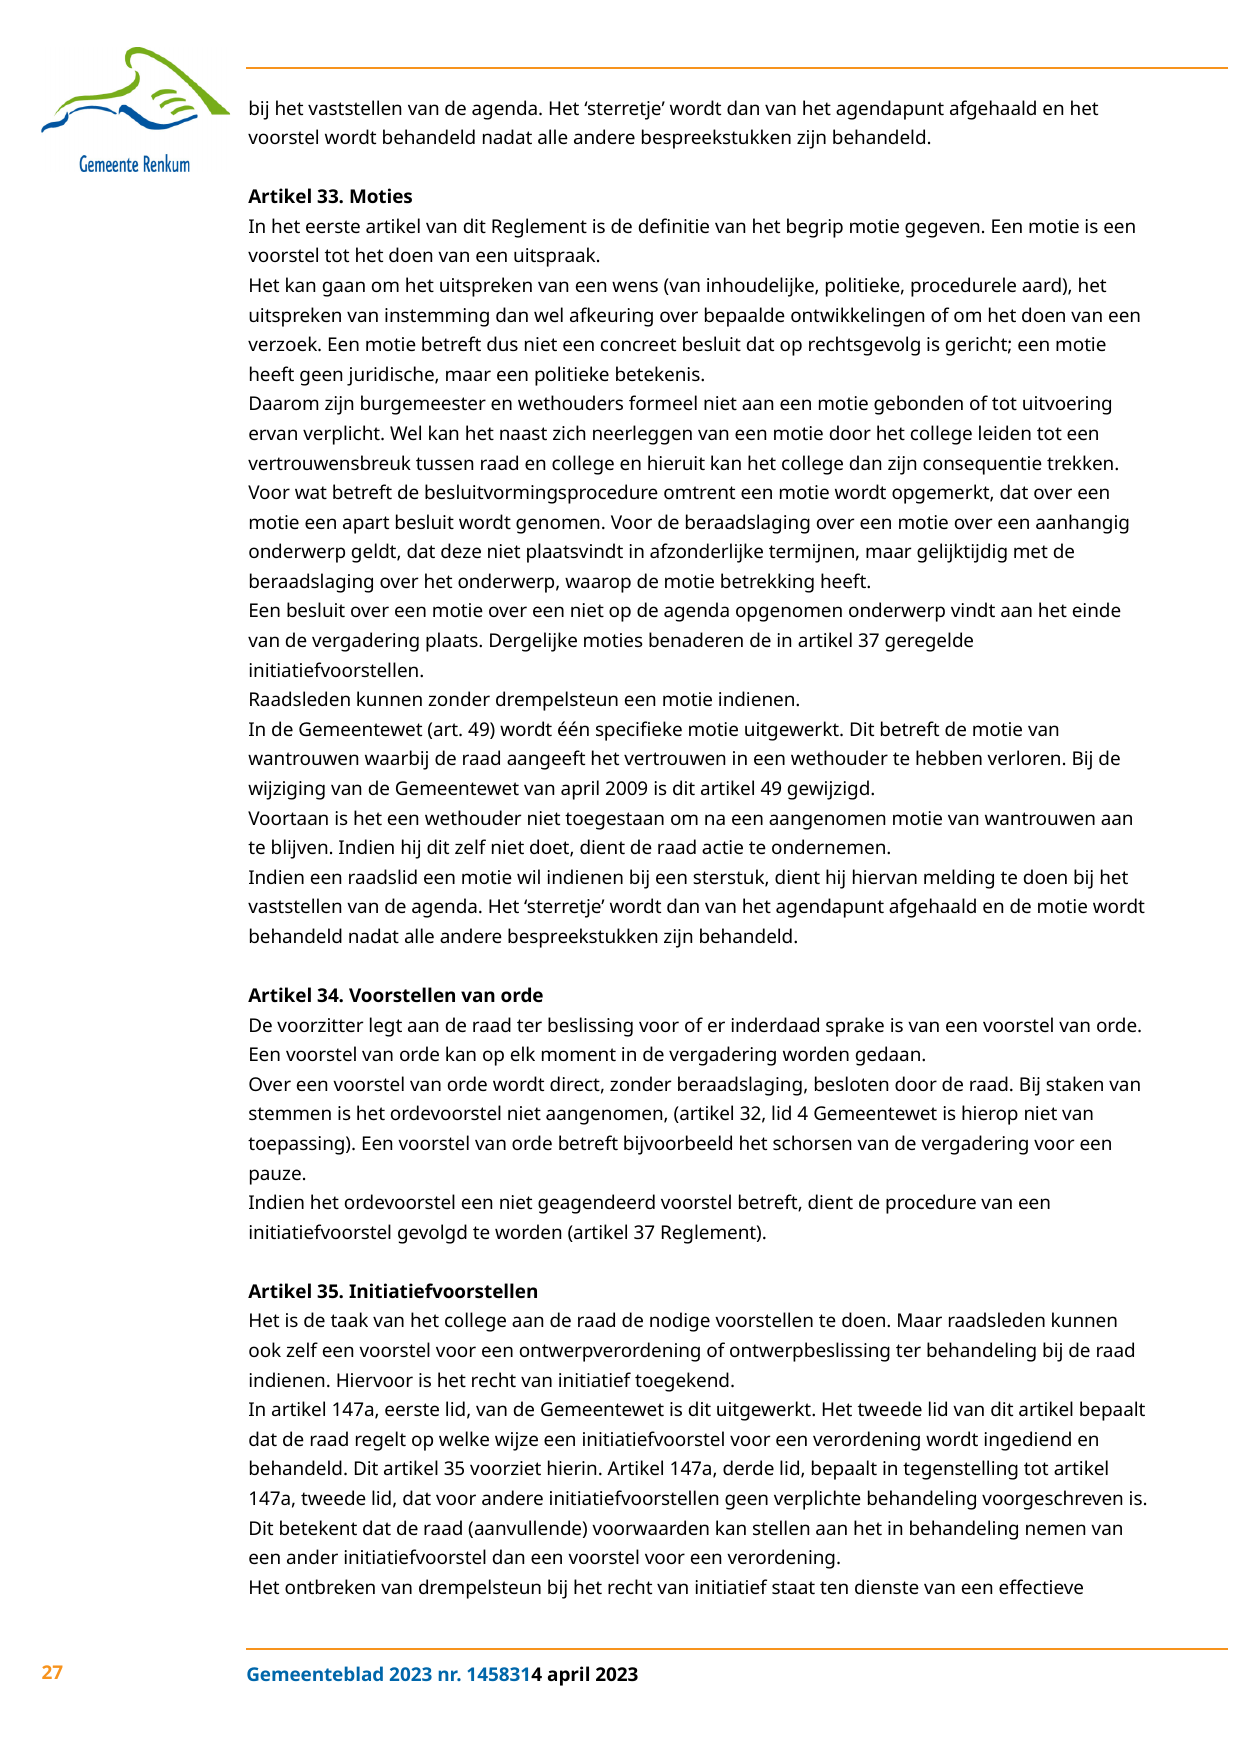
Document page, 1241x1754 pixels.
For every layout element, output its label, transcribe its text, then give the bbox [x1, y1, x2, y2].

text Indien het ordevoorstel een niet geagendeerd voorstel betreft, dient de procedure van een initiatiefvoorstel gevolgd te worden (artikel 37 Reglement). [248, 1189, 1152, 1245]
picture [41, 47, 231, 172]
text Over een voorstel van orde wordt direct, zonder beraadslaging, besloten door de raad. Bij staken van stemmen is het ordevoorstel niet aangenomen, (artikel 32, lid 4 Gemeentewet is hierop niet van toepassing). Een voorstel van orde betreft bijvoorbeeld het schorsen van de vergadering voor een pauze. [248, 1071, 1152, 1186]
text Voor wat betreft de besluitvormingsprocedure omtrent een motie wordt opgemerkt, dat over een motie een apart besluit wordt genomen. Voor de beraadslaging over een motie over een aanhangig onderwerp geldt, dat deze niet plaatsvindt in afzonderlijke termijnen, maar gelijktijdig met de beraadslaging over het onderwerp, waarop de motie betrekking heeft. [248, 479, 1152, 594]
text In het eerste artikel van dit Reglement is de definitie van het begrip motie gegeven. Een motie is een voorstel tot het doen van een uitspraak. [248, 213, 1152, 268]
text bij het vaststellen van de agenda. Het ‘sterretje’ wordt dan van het agendapunt afgehaald en het voorstel wordt behandeld nadat alle andere bespreekstukken zijn behandeld. [248, 95, 1152, 150]
text Het kan gaan om het uitspreken van een wens (van inhoudelijke, politieke, procedurele aard), het uitspreken van instemming dan wel afkeuring over bepaalde ontwikkelingen of om het doen van een verzoek. Een motie betreft dus niet een concreet besluit dat op rechtsgevolg is gericht; een motie heeft geen juridische, maar een politieke betekenis. [248, 272, 1152, 387]
text Voortaan is het een wethouder niet toegestaan om na een aangenomen motie van wantrouwen aan te blijven. Indien hij dit zelf niet doet, dient de raad actie te ondernemen. [248, 805, 1152, 860]
text Het is de taak van het college aan de raad de nodige voorstellen te doen. Maar raadsleden kunnen ook zelf een voorstel voor een ontwerpverordening of ontwerpbeslissing ter behandeling bij de raad indienen. Hiervoor is het recht van initiatief toegekend. [248, 1308, 1152, 1393]
text Raadsleden kunnen zonder drempelsteun een motie indienen. [248, 686, 1152, 712]
text Artikel 33. Moties [248, 183, 1152, 209]
text Het ontbreken van drempelsteun bij het recht van initiatief staat ten dienste van een effectieve [248, 1574, 1152, 1600]
text In artikel 147a, eerste lid, van de Gemeentewet is dit uitgewerkt. Het tweede lid van dit artikel bepaalt dat de raad regelt op welke wijze een initiatiefvoorstel voor een verordening wordt ingediend en behandeld. Dit artikel 35 voorziet hierin. Artikel 147a, derde lid, bepaalt in tegenstelling tot artikel 147a, tweede lid, dat voor andere initiatiefvoorstellen geen verplichte behandeling voorgeschreven is. Dit betekent dat de raad (aanvullende) voorwaarden kan stellen aan het in behandeling nemen van een ander initiatiefvoorstel dan een voorstel voor een verordening. [248, 1396, 1152, 1570]
text Artikel 34. Voorstellen van orde [248, 982, 1152, 1008]
text Indien een raadslid een motie wil indienen bij een sterstuk, dient hij hiervan melding te doen bij het vaststellen van de agenda. Het ‘sterretje’ wordt dan van het agendapunt afgehaald en de motie wordt behandeld nadat alle andere bespreekstukken zijn behandeld. [248, 864, 1152, 949]
text Daarom zijn burgemeester en wethouders formeel niet aan een motie gebonden of tot uitvoering ervan verplicht. Wel kan het naast zich neerleggen van een motie door het college leiden tot een vertrouwensbreuk tussen raad en college en hieruit kan het college dan zijn consequentie trekken. [248, 391, 1152, 476]
text De voorzitter legt aan de raad ter beslissing voor of er inderdaad sprake is van een voorstel van orde. Een voorstel van orde kan op elk moment in de vergadering worden gedaan. [248, 1012, 1152, 1067]
text Artikel 35. Initiatiefvoorstellen [248, 1278, 1152, 1304]
text In de Gemeentewet (art. 49) wordt één specifieke motie uitgewerkt. Dit betreft de motie van wantrouwen waarbij de raad aangeeft het vertrouwen in een wethouder te hebben verloren. Bij de wijziging van de Gemeentewet van april 2009 is dit artikel 49 gewijzigd. [248, 716, 1152, 801]
text Een besluit over een motie over een niet op de agenda opgenomen onderwerp vindt aan het einde van de vergadering plaats. Dergelijke moties benaderen de in artikel 37 geregelde initiatiefvoorstellen. [248, 598, 1152, 683]
